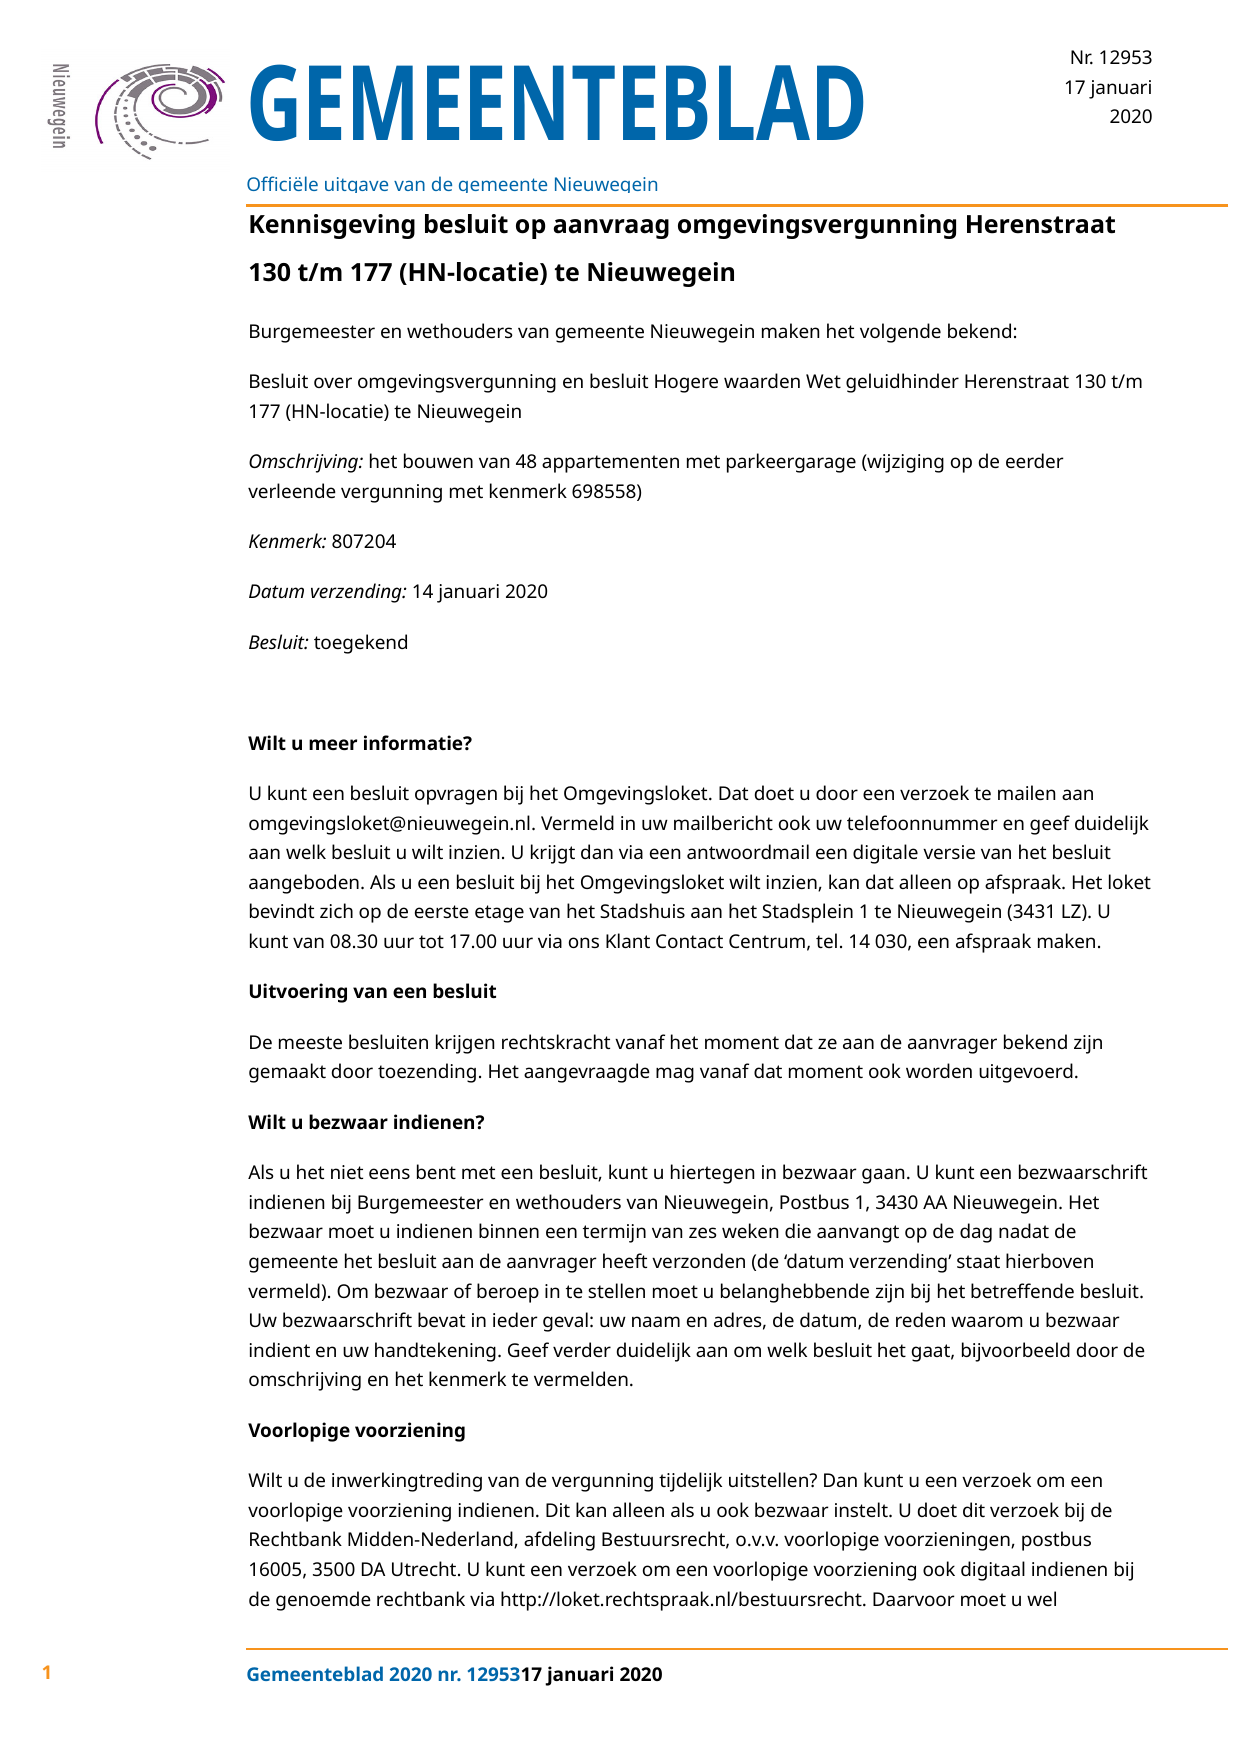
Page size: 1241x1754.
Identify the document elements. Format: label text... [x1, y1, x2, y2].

text Burgemeester en wethouders van gemeente Nieuwegein maken het volgende bekend: [248, 318, 1152, 344]
text Voorlopige voorziening [248, 1417, 1152, 1443]
text Besluit over omgevingsvergunning en besluit Hogere waarden Wet geluidhinder Herenstraat 130 t/m 177 (HN-locatie) te Nieuwegein [248, 368, 1152, 424]
text De meeste besluiten krijgen rechtskracht vanaf het moment dat ze aan de aanvrager bekend zijn gemaakt door toezending. Het aangevraagde mag vanaf dat moment ook worden uitgevoerd. [248, 1029, 1152, 1084]
text Wilt u meer informatie? [248, 730, 1152, 756]
picture [41, 47, 231, 172]
text Als u het niet eens bent met een besluit, kunt u hiertegen in bezwaar gaan. U kunt een bezwaarschrift indienen bij Burgemeester en wethouders van Nieuwegein, Postbus 1, 3430 AA Nieuwegein. Het bezwaar moet u indienen binnen een termijn van zes weken die aanvangt op de dag nadat de gemeente het besluit aan de aanvrager heeft verzonden (de ‘datum verzending’ staat hierboven vermeld). Om bezwaar of beroep in te stellen moet u belanghebbende zijn bij het betreffende besluit. Uw bezwaarschrift bevat in ieder geval: uw naam en adres, de datum, de reden waarom u bezwaar indient en uw handtekening. Geef verder duidelijk aan om welk besluit het gaat, bijvoorbeeld door de omschrijving en het kenmerk te vermelden. [248, 1159, 1152, 1392]
text Uitvoering van een besluit [248, 979, 1152, 1004]
text Besluit: toegekend [248, 629, 1152, 655]
text Omschrijving: het bouwen van 48 appartementen met parkeergarage (wijziging op de eerder verleende vergunning met kenmerk 698558) [248, 448, 1152, 504]
text Wilt u de inwerkingtreding van de vergunning tijdelijk uitstellen? Dan kunt u een verzoek om een voorlopige voorziening indienen. Dit kan alleen als u ook bezwaar instelt. U doet dit verzoek bij de Rechtbank Midden-Nederland, afdeling Bestuursrecht, o.v.v. voorlopige voorzieningen, postbus 16005, 3500 DA Utrecht. U kunt een verzoek om een voorlopige voorziening ook digitaal indienen bij de genoemde rechtbank via http://loket.rechtspraak.nl/bestuursrecht. Daarvoor moet u wel [248, 1467, 1152, 1612]
text U kunt een besluit opvragen bij het Omgevingsloket. Dat doet u door een verzoek te mailen aan omgevingsloket@nieuwegein.nl. Vermeld in uw mailbericht ook uw telefoonnummer en geef duidelijk aan welk besluit u wilt inzien. U krijgt dan via een antwoordmail een digitale versie van het besluit aangeboden. Als u een besluit bij het Omgevingsloket wilt inzien, kan dat alleen op afspraak. Het loket bevindt zich op de eerste etage van het Stadshuis aan het Stadsplein 1 te Nieuwegein (3431 LZ). U kunt van 08.30 uur tot 17.00 uur via ons Klant Contact Centrum, tel. 14 030, een afspraak maken. [248, 780, 1152, 954]
text Kennisgeving besluit op aanvraag omgevingsvergunning Herenstraat 130 t/m 177 (HN-locatie) te Nieuwegein [248, 207, 1152, 288]
text Kenmerk: 807204 [248, 528, 1152, 554]
text Wilt u bezwaar indienen? [248, 1109, 1152, 1135]
text Datum verzending: 14 januari 2020 [248, 579, 1152, 604]
